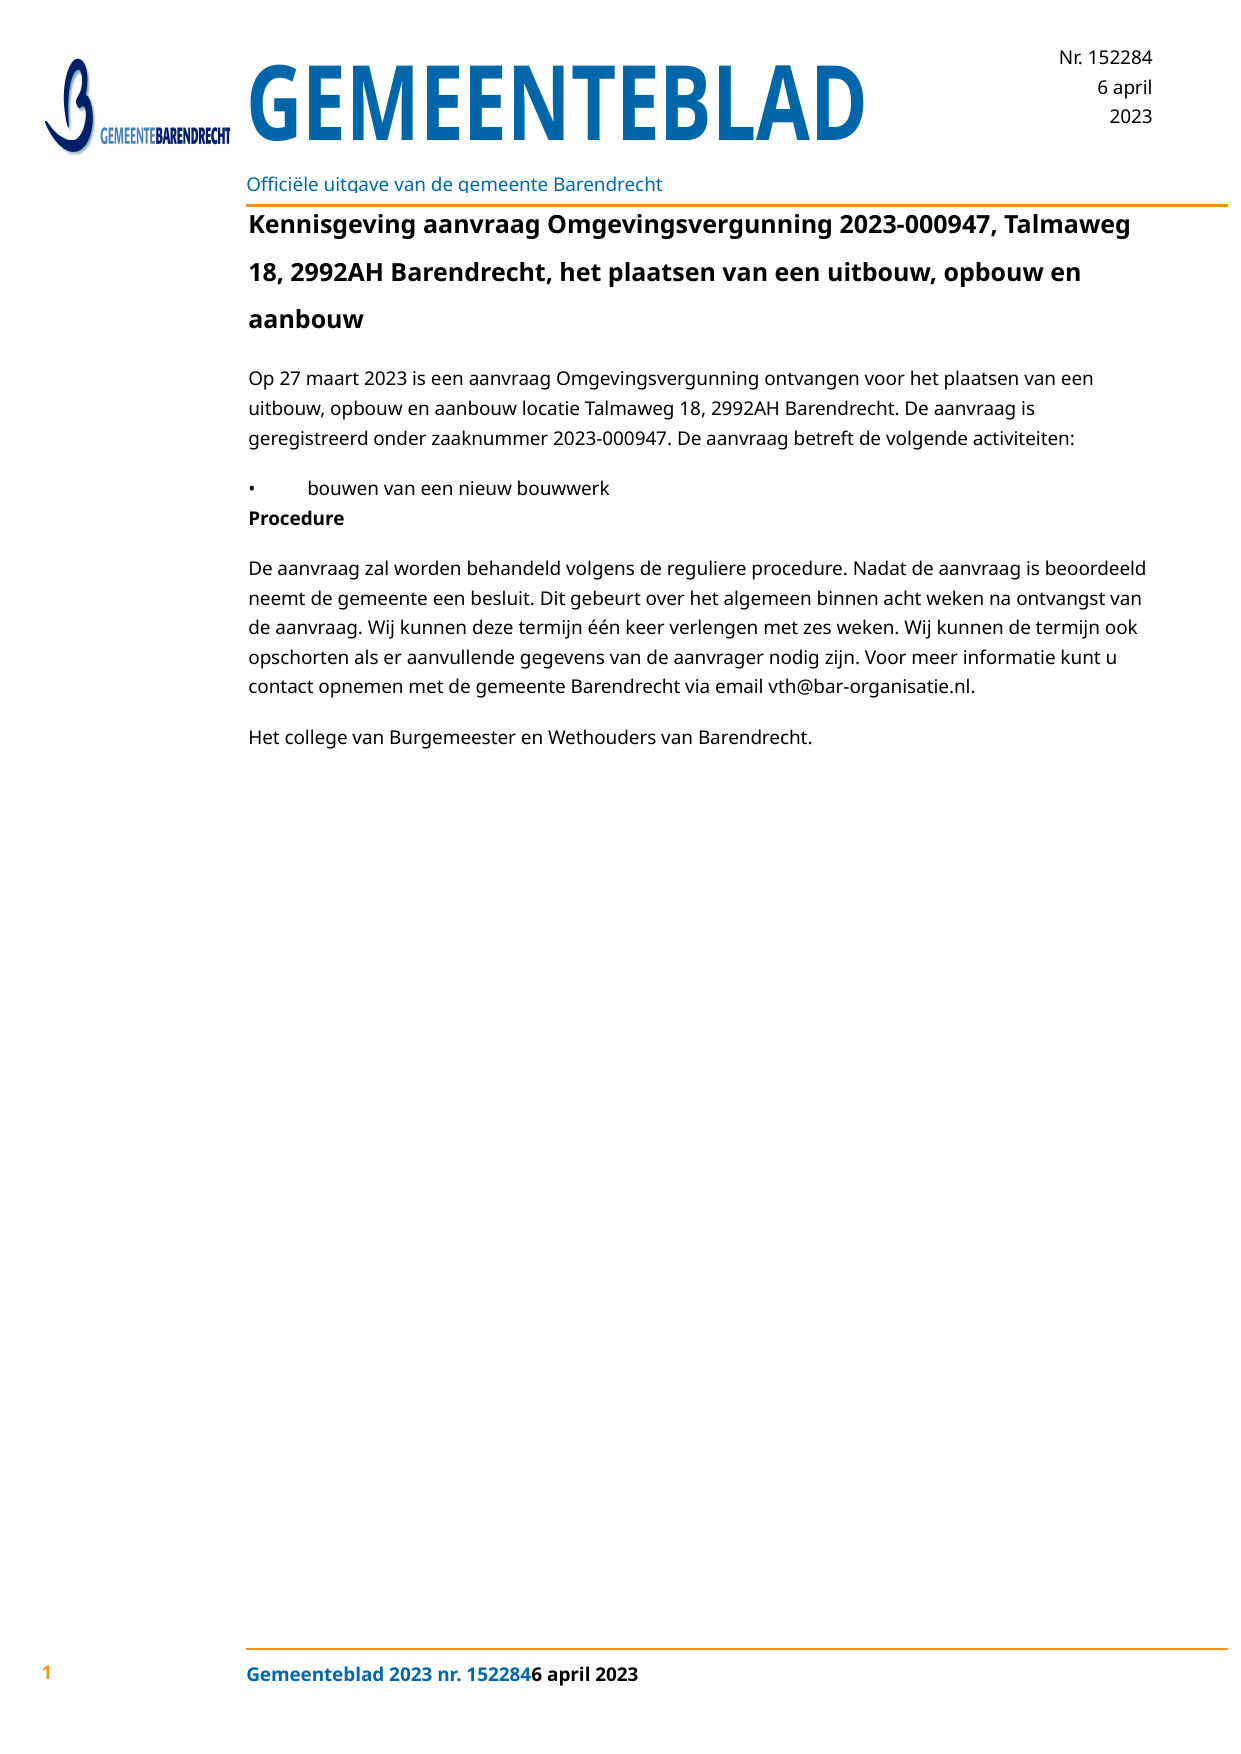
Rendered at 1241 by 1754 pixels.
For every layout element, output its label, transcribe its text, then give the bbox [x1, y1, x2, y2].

text Het college van Burgemeester en Wethouders van Barendrecht. [248, 724, 1152, 749]
picture [41, 47, 231, 172]
text De aanvraag zal worden behandeld volgens de reguliere procedure. Nadat de aanvraag is beoordeeld neemt de gemeente een besluit. Dit gebeurt over het algemeen binnen acht weken na ontvangst van de aanvraag. Wij kunnen deze termijn één keer verlengen met zes weken. Wij kunnen de termijn ook opschorten als er aanvullende gegevens van de aanvrager nodig zijn. Voor meer informatie kunt u contact opnemen met de gemeente Barendrecht via email vth@bar-organisatie.nl. [248, 555, 1152, 699]
list bouwen van een nieuw bouwwerk [248, 475, 1152, 501]
text Procedure [248, 505, 1152, 530]
text Kennisgeving aanvraag Omgevingsvergunning 2023-000947, Talmaweg 18, 2992AH Barendrecht, het plaatsen van een uitbouw, opbouw en aanbouw [248, 207, 1152, 336]
text Op 27 maart 2023 is een aanvraag Omgevingsvergunning ontvangen voor het plaatsen van een uitbouw, opbouw en aanbouw locatie Talmaweg 18, 2992AH Barendrecht. De aanvraag is geregistreerd onder zaaknummer 2023-000947. De aanvraag betreft de volgende activiteiten: [248, 366, 1152, 450]
